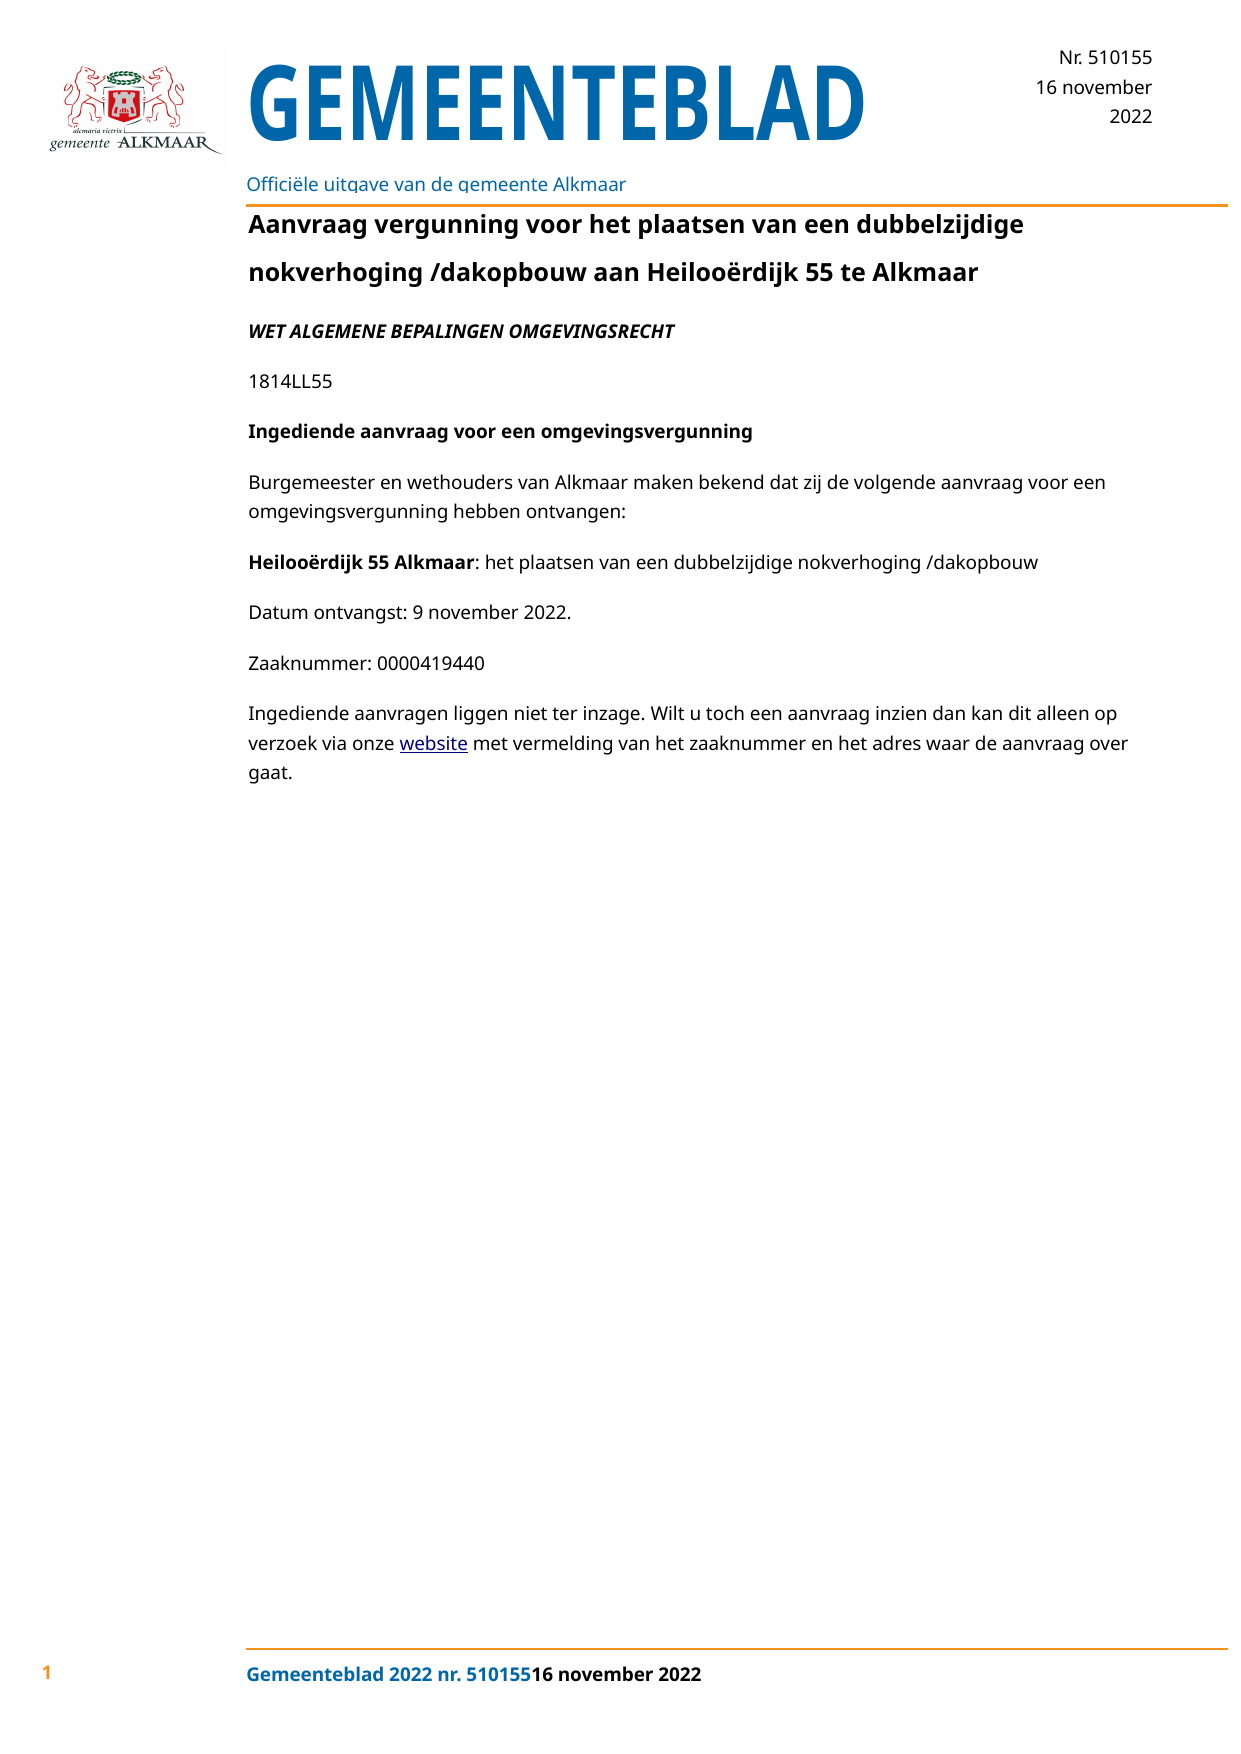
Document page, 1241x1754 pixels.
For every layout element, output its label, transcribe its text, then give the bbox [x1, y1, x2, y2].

text Ingediende aanvraag voor een omgevingsvergunning [248, 419, 1152, 444]
text 1814LL55 [248, 368, 1152, 394]
picture [41, 47, 231, 172]
text Burgemeester en wethouders van Alkmaar maken bekend dat zij de volgende aanvraag voor een omgevingsvergunning hebben ontvangen: [248, 469, 1152, 524]
text WET ALGEMENE BEPALINGEN OMGEVINGSRECHT [248, 318, 1152, 344]
text Ingediende aanvragen liggen niet ter inzage. Wilt u toch een aanvraag inzien dan kan dit alleen op verzoek via onze website met vermelding van het zaaknummer en het adres waar de aanvraag over gaat. [248, 700, 1152, 785]
text Aanvraag vergunning voor het plaatsen van een dubbelzijdige nokverhoging /dakopbouw aan Heilooërdijk 55 te Alkmaar [248, 207, 1152, 288]
text Heilooërdijk 55 Alkmaar: het plaatsen van een dubbelzijdige nokverhoging /dakopbouw [248, 549, 1152, 575]
text Zaaknummer: 0000419440 [248, 650, 1152, 676]
text Datum ontvangst: 9 november 2022. [248, 599, 1152, 625]
